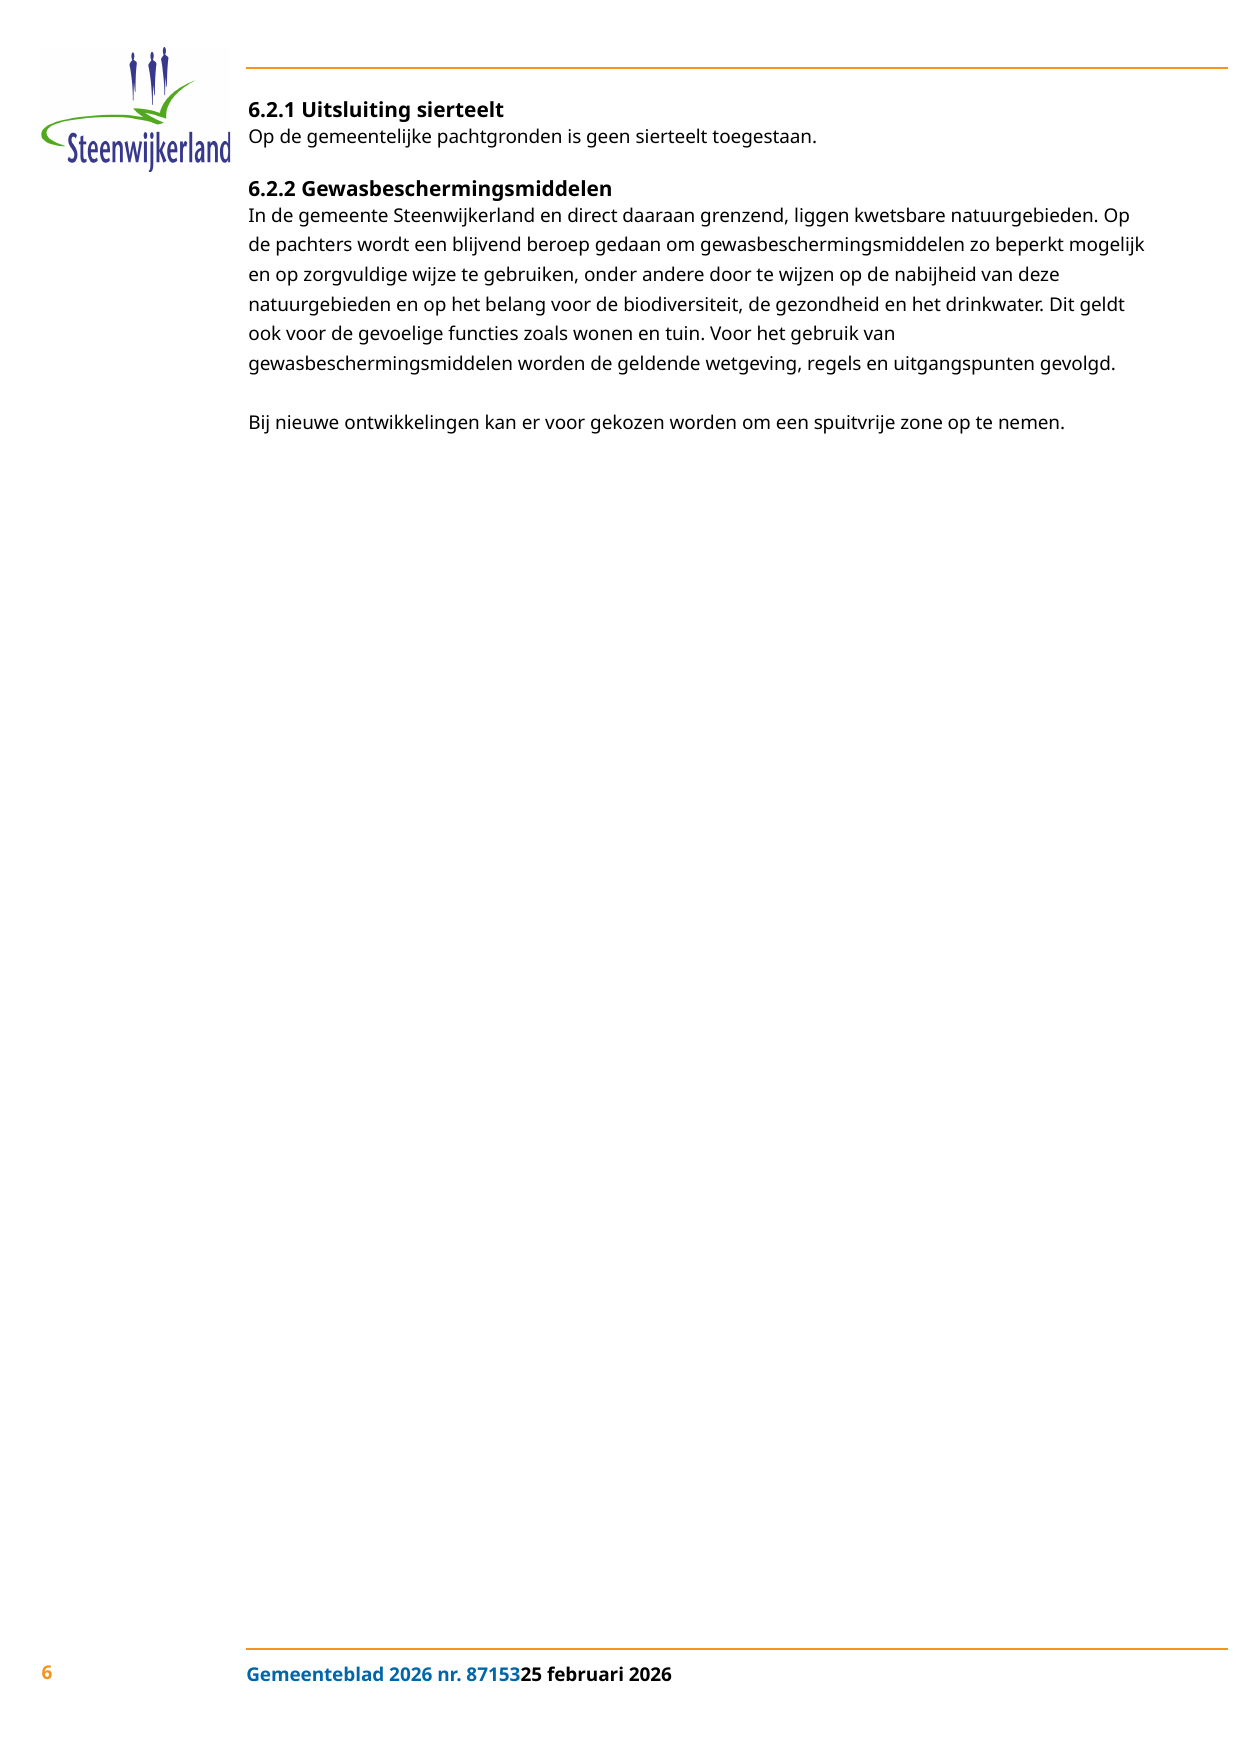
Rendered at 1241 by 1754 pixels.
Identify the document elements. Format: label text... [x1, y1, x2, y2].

text 6.2.1 Uitsluiting sierteelt [248, 95, 1152, 123]
text In de gemeente Steenwijkerland en direct daaraan grenzend, liggen kwetsbare natuurgebieden. Op de pachters wordt een blijvend beroep gedaan om gewasbeschermingsmiddelen zo beperkt mogelijk en op zorgvuldige wijze te gebruiken, onder andere door te wijzen op de nabijheid van deze natuurgebieden en op het belang voor de biodiversiteit, de gezondheid en het drinkwater. Dit geldt ook voor de gevoelige functies zoals wonen en tuin. Voor het gebruik van gewasbeschermingsmiddelen worden de geldende wetgeving, regels en uitgangspunten gevolgd. [248, 202, 1152, 376]
text Bij nieuwe ontwikkelingen kan er voor gekozen worden om een spuitvrije zone op te nemen. [248, 409, 1152, 435]
text Op de gemeentelijke pachtgronden is geen sierteelt toegestaan. [248, 123, 1152, 149]
text 6.2.2 Gewasbeschermingsmiddelen [248, 174, 1152, 202]
picture [41, 47, 231, 172]
